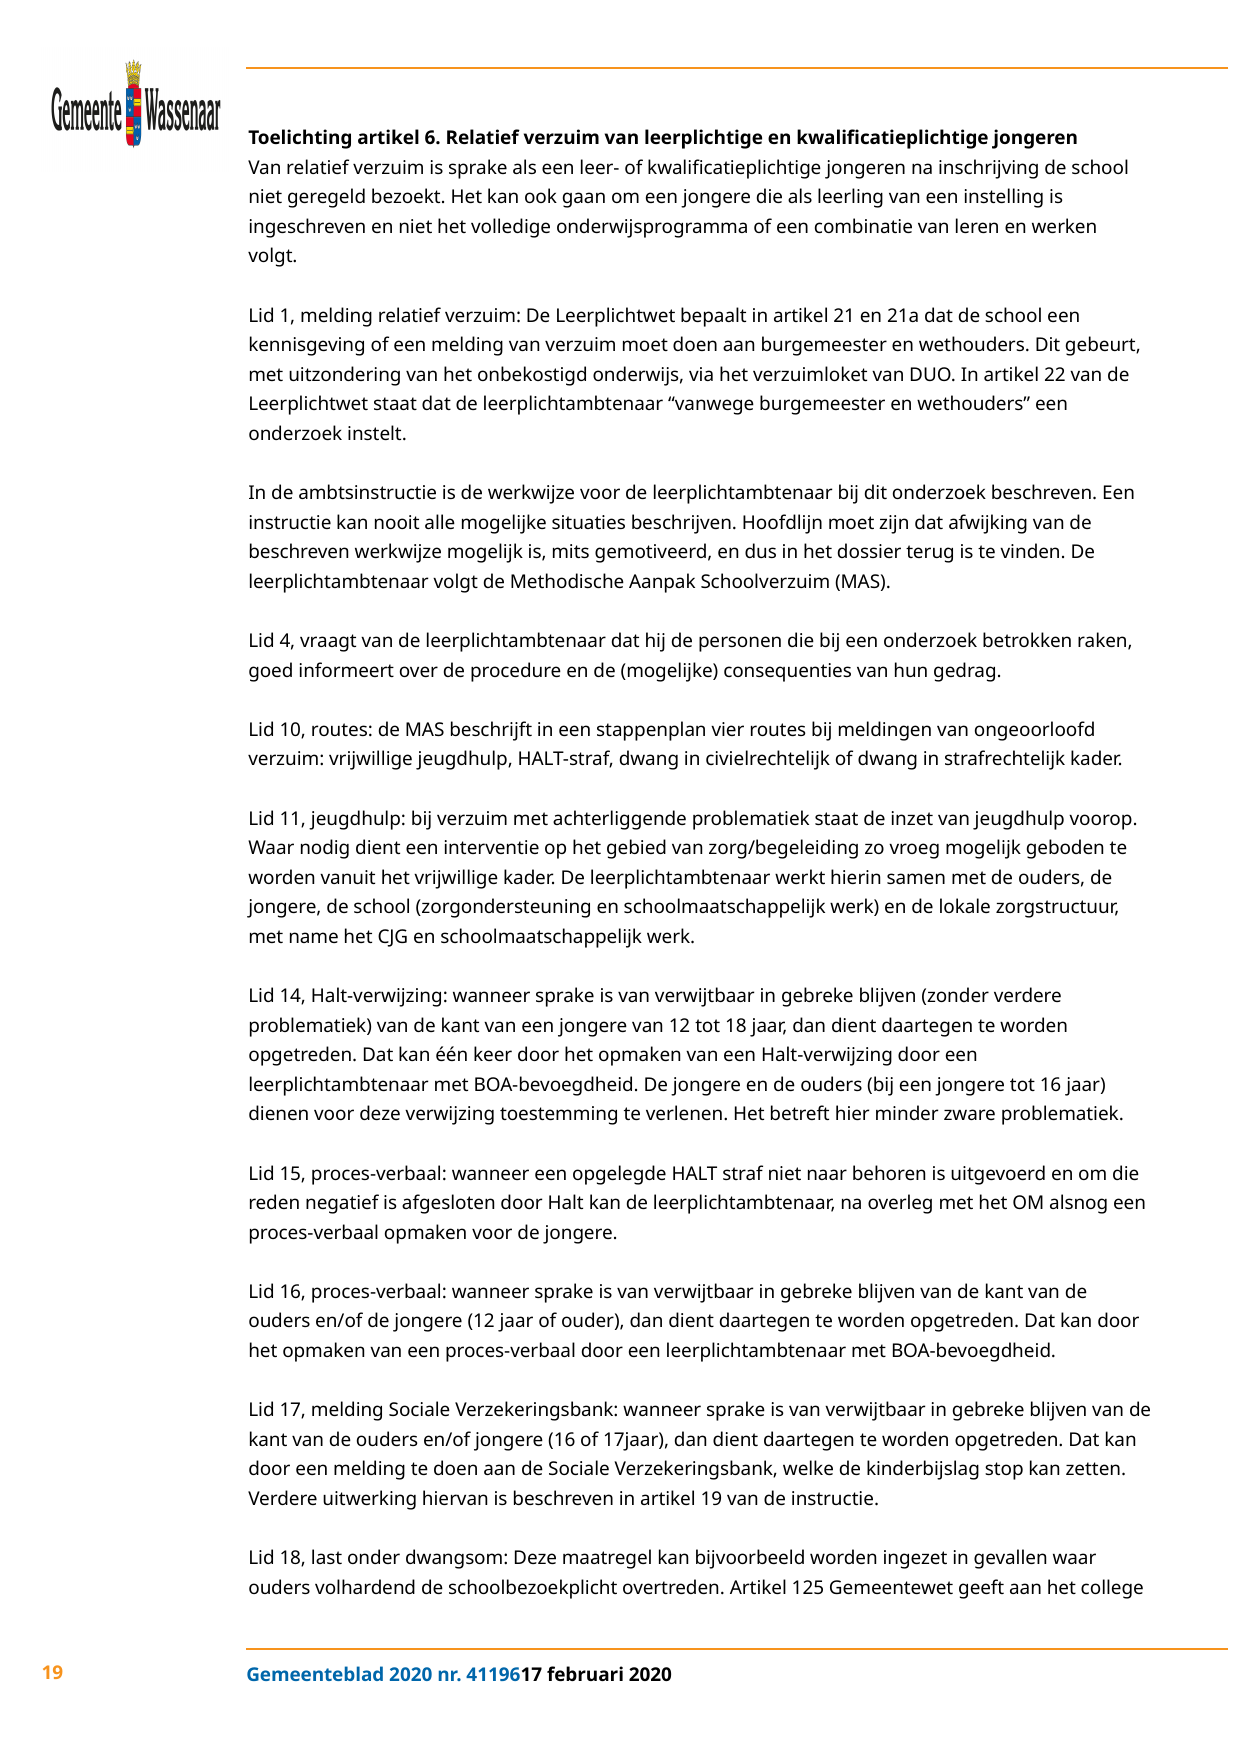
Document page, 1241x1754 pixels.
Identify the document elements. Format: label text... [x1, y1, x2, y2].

text Lid 18, last onder dwangsom: Deze maatregel kan bijvoorbeeld worden ingezet in gevallen waar ouders volhardend de schoolbezoekplicht overtreden. Artikel 125 Gemeentewet geeft aan het college [248, 1544, 1152, 1600]
text Lid 4, vraagt van de leerplichtambtenaar dat hij de personen die bij een onderzoek betrokken raken, goed informeert over de procedure en de (mogelijke) consequenties van hun gedrag. [248, 627, 1152, 683]
text Van relatief verzuim is sprake als een leer- of kwalificatieplichtige jongeren na inschrijving de school niet geregeld bezoekt. Het kan ook gaan om een jongere die als leerling van een instelling is ingeschreven en niet het volledige onderwijsprogramma of een combinatie van leren en werken volgt. [248, 154, 1152, 268]
text Lid 15, proces-verbaal: wanneer een opgelegde HALT straf niet naar behoren is uitgevoerd en om die reden negatief is afgesloten door Halt kan de leerplichtambtenaar, na overleg met het OM alsnog een proces-verbaal opmaken voor de jongere. [248, 1160, 1152, 1245]
text Toelichting artikel 6. Relatief verzuim van leerplichtige en kwalificatieplichtige jongeren [248, 124, 1152, 150]
text Lid 14, Halt-verwijzing: wanneer sprake is van verwijtbaar in gebreke blijven (zonder verdere problematiek) van de kant van een jongere van 12 tot 18 jaar, dan dient daartegen te worden opgetreden. Dat kan één keer door het opmaken van een Halt-verwijzing door een leerplichtambtenaar met BOA-bevoegdheid. De jongere en de ouders (bij een jongere tot 16 jaar) dienen voor deze verwijzing toestemming te verlenen. Het betreft hier minder zware problematiek. [248, 982, 1152, 1126]
text Lid 11, jeugdhulp: bij verzuim met achterliggende problematiek staat de inzet van jeugdhulp voorop. Waar nodig dient een interventie op het gebied van zorg/begeleiding zo vroeg mogelijk geboden te worden vanuit het vrijwillige kader. De leerplichtambtenaar werkt hierin samen met de ouders, de jongere, de school (zorgondersteuning en schoolmaatschappelijk werk) en de lokale zorgstructuur, met name het CJG en schoolmaatschappelijk werk. [248, 805, 1152, 949]
picture [41, 47, 231, 172]
text Lid 10, routes: de MAS beschrijft in een stappenplan vier routes bij meldingen van ongeoorloofd verzuim: vrijwillige jeugdhulp, HALT-straf, dwang in civielrechtelijk of dwang in strafrechtelijk kader. [248, 716, 1152, 771]
text In de ambtsinstructie is de werkwijze voor de leerplichtambtenaar bij dit onderzoek beschreven. Een instructie kan nooit alle mogelijke situaties beschrijven. Hoofdlijn moet zijn dat afwijking van de beschreven werkwijze mogelijk is, mits gemotiveerd, en dus in het dossier terug is te vinden. De leerplichtambtenaar volgt de Methodische Aanpak Schoolverzuim (MAS). [248, 479, 1152, 594]
text Lid 16, proces-verbaal: wanneer sprake is van verwijtbaar in gebreke blijven van de kant van de ouders en/of de jongere (12 jaar of ouder), dan dient daartegen te worden opgetreden. Dat kan door het opmaken van een proces-verbaal door een leerplichtambtenaar met BOA-bevoegdheid. [248, 1278, 1152, 1363]
text Lid 1, melding relatief verzuim: De Leerplichtwet bepaalt in artikel 21 en 21a dat de school een kennisgeving of een melding van verzuim moet doen aan burgemeester en wethouders. Dit gebeurt, met uitzondering van het onbekostigd onderwijs, via het verzuimloket van DUO. In artikel 22 van de Leerplichtwet staat dat de leerplichtambtenaar “vanwege burgemeester en wethouders” een onderzoek instelt. [248, 302, 1152, 446]
text Lid 17, melding Sociale Verzekeringsbank: wanneer sprake is van verwijtbaar in gebreke blijven van de kant van de ouders en/of jongere (16 of 17jaar), dan dient daartegen te worden opgetreden. Dat kan door een melding te doen aan de Sociale Verzekeringsbank, welke de kinderbijslag stop kan zetten. Verdere uitwerking hiervan is beschreven in artikel 19 van de instructie. [248, 1396, 1152, 1511]
